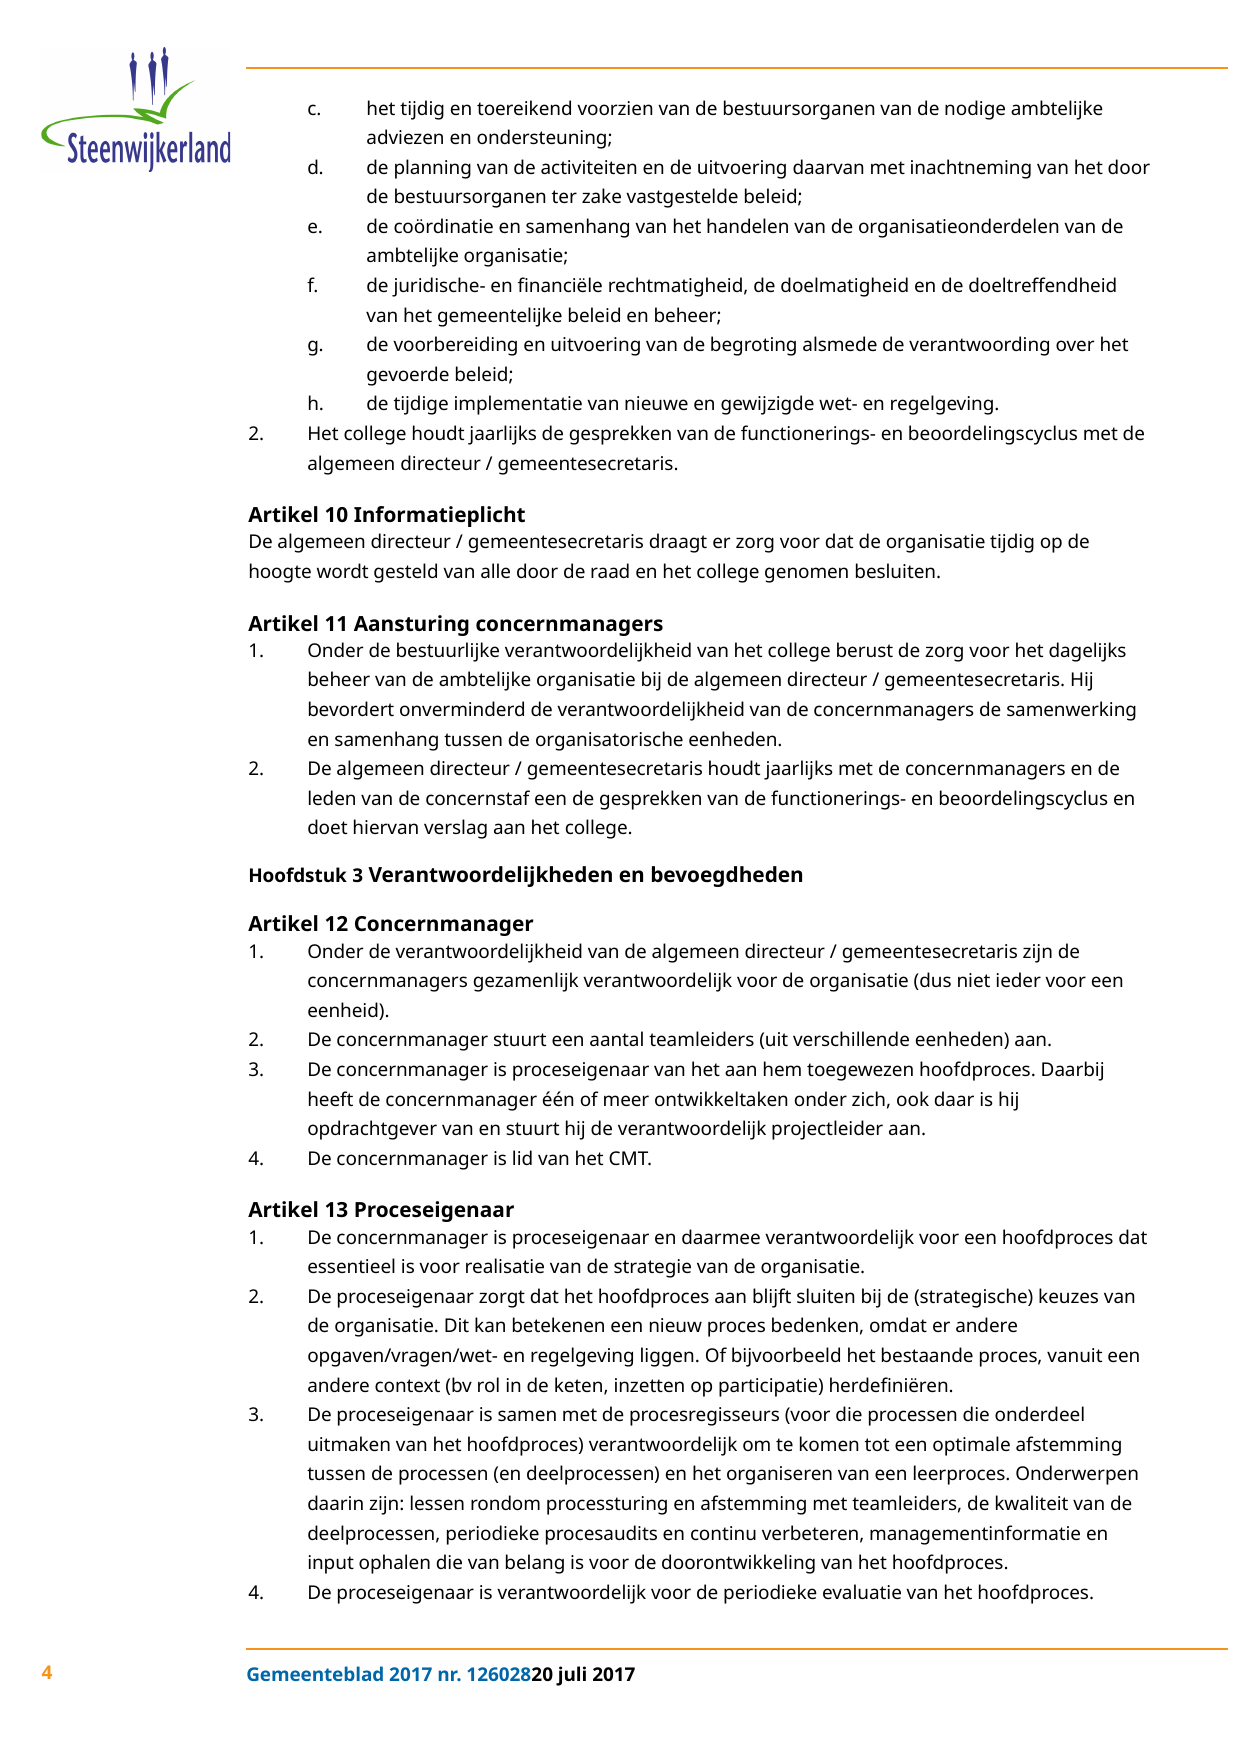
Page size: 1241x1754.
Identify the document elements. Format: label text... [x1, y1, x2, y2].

picture [41, 47, 231, 172]
list De concernmanager stuurt een aantal teamleiders (uit verschillende eenheden) aan. [248, 1027, 1152, 1052]
text Artikel 11 Aansturing concernmanagers [248, 609, 1152, 637]
text Hoofdstuk 3 Verantwoordelijkheden en bevoegdheden [248, 860, 1152, 889]
text Artikel 10 Informatieplicht [248, 500, 1152, 529]
list de juridische- en financiële rechtmatigheid, de doelmatigheid en de doeltreffendheid van het gemeentelijke beleid en beheer; [307, 272, 1152, 328]
text Artikel 12 Concernmanager [248, 909, 1152, 938]
text Artikel 13 Proceseigenaar [248, 1195, 1152, 1224]
list De concernmanager is proceseigenaar van het aan hem toegewezen hoofdproces. Daarbij heeft de concernmanager één of meer ontwikkeltaken onder zich, ook daar is hij opdrachtgever van en stuurt hij de verantwoordelijk projectleider aan. [248, 1056, 1152, 1141]
list De algemeen directeur / gemeentesecretaris houdt jaarlijks met de concernmanagers en de leden van de concernstaf een de gesprekken van de functionerings- en beoordelingscyclus en doet hiervan verslag aan het college. [248, 755, 1152, 840]
list De proceseigenaar is verantwoordelijk voor de periodieke evaluatie van het hoofdproces. [248, 1579, 1152, 1604]
list de coördinatie en samenhang van het handelen van de organisatieonderdelen van de ambtelijke organisatie; [307, 213, 1152, 268]
list De proceseigenaar zorgt dat het hoofdproces aan blijft sluiten bij de (strategische) keuzes van de organisatie. Dit kan betekenen een nieuw proces bedenken, omdat er andere opgaven/vragen/wet- en regelgeving liggen. Of bijvoorbeeld het bestaande proces, vanuit een andere context (bv rol in de keten, inzetten op participatie) herdefiniëren. [248, 1283, 1152, 1397]
list De proceseigenaar is samen met de procesregisseurs (voor die processen die onderdeel uitmaken van het hoofdproces) verantwoordelijk om te komen tot een optimale afstemming tussen de processen (en deelprocessen) en het organiseren van een leerproces. Onderwerpen daarin zijn: lessen rondom processturing en afstemming met teamleiders, de kwaliteit van de deelprocessen, periodieke procesaudits en continu verbeteren, managementinformatie en input ophalen die van belang is voor de doorontwikkeling van het hoofdproces. [248, 1401, 1152, 1575]
list De concernmanager is lid van het CMT. [248, 1145, 1152, 1171]
list Onder de bestuurlijke verantwoordelijkheid van het college berust de zorg voor het dagelijks beheer van de ambtelijke organisatie bij de algemeen directeur / gemeentesecretaris. Hij bevordert onverminderd de verantwoordelijkheid van de concernmanagers de samenwerking en samenhang tussen de organisatorische eenheden. [248, 637, 1152, 752]
list het tijdig en toereikend voorzien van de bestuursorganen van de nodige ambtelijke adviezen en ondersteuning; [307, 95, 1152, 150]
list de voorbereiding en uitvoering van de begroting alsmede de verantwoording over het gevoerde beleid; [307, 331, 1152, 387]
text De algemeen directeur / gemeentesecretaris draagt er zorg voor dat de organisatie tijdig op de hoogte wordt gesteld van alle door de raad en het college genomen besluiten. [248, 529, 1152, 584]
list Het college houdt jaarlijks de gesprekken van de functionerings- en beoordelingscyclus met de algemeen directeur / gemeentesecretaris. [248, 420, 1152, 476]
list de planning van de activiteiten en de uitvoering daarvan met inachtneming van het door de bestuursorganen ter zake vastgestelde beleid; [307, 154, 1152, 209]
list Onder de verantwoordelijkheid van de algemeen directeur / gemeentesecretaris zijn de concernmanagers gezamenlijk verantwoordelijk voor de organisatie (dus niet ieder voor een eenheid). [248, 938, 1152, 1023]
list De concernmanager is proceseigenaar en daarmee verantwoordelijk voor een hoofdproces dat essentieel is voor realisatie van de strategie van de organisatie. [248, 1224, 1152, 1279]
list de tijdige implementatie van nieuwe en gewijzigde wet- en regelgeving. [307, 391, 1152, 416]
